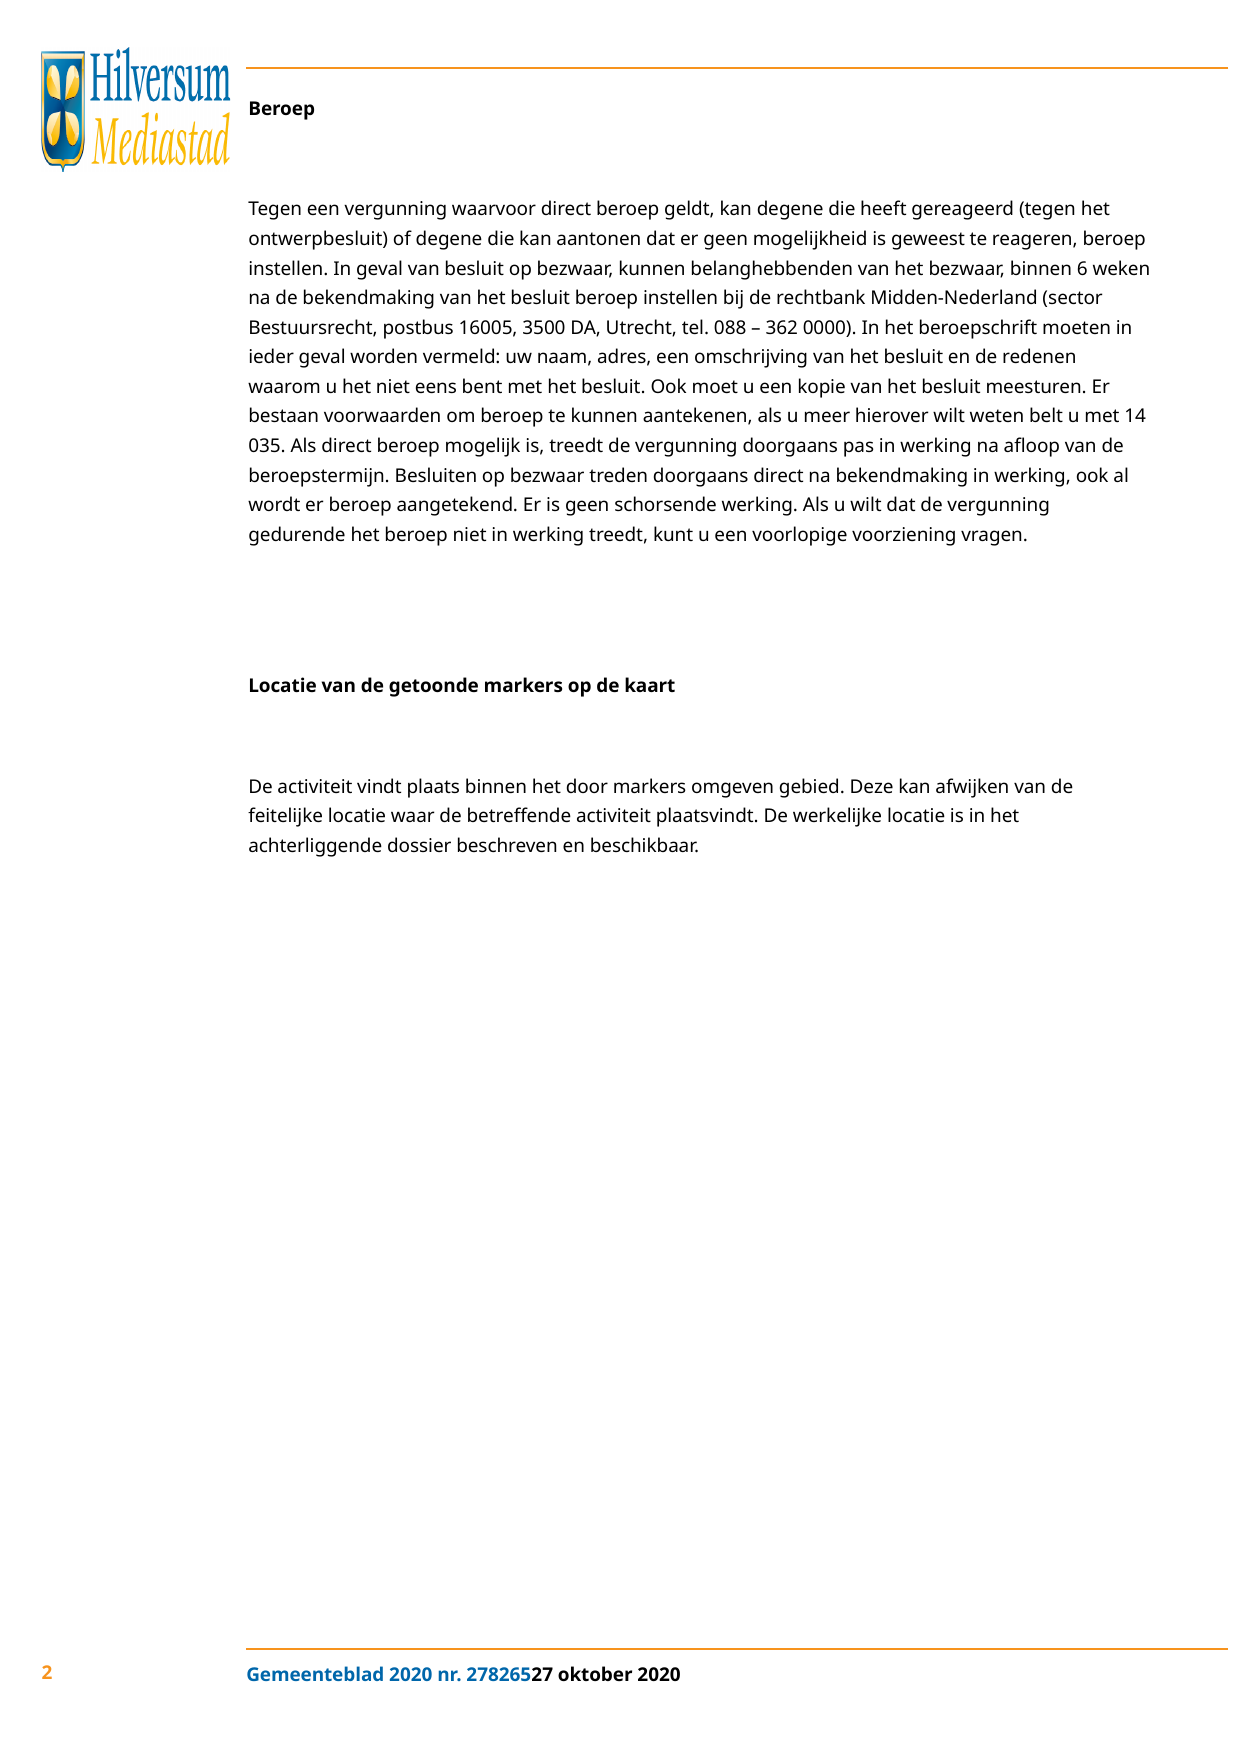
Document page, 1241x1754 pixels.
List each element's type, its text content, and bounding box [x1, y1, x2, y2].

text Locatie van de getoonde markers op de kaart [248, 672, 1152, 698]
text De activiteit vindt plaats binnen het door markers omgeven gebied. Deze kan afwijken van de feitelijke locatie waar de betreffende activiteit plaatsvindt. De werkelijke locatie is in het achterliggende dossier beschreven en beschikbaar. [248, 773, 1152, 858]
text Tegen een vergunning waarvoor direct beroep geldt, kan degene die heeft gereageerd (tegen het ontwerpbesluit) of degene die kan aantonen dat er geen mogelijkheid is geweest te reageren, beroep instellen. In geval van besluit op bezwaar, kunnen belanghebbenden van het bezwaar, binnen 6 weken na de bekendmaking van het besluit beroep instellen bij de rechtbank Midden-Nederland (sector Bestuursrecht, postbus 16005, 3500 DA, Utrecht, tel. 088 – 362 0000). In het beroepschrift moeten in ieder geval worden vermeld: uw naam, adres, een omschrijving van het besluit en de redenen waarom u het niet eens bent met het besluit. Ook moet u een kopie van het besluit meesturen. Er bestaan voorwaarden om beroep te kunnen aantekenen, als u meer hierover wilt weten belt u met 14 035. Als direct beroep mogelijk is, treedt de vergunning doorgaans pas in werking na afloop van de beroepstermijn. Besluiten op bezwaar treden doorgaans direct na bekendmaking in werking, ook al wordt er beroep aangetekend. Er is geen schorsende werking. Als u wilt dat de vergunning gedurende het beroep niet in werking treedt, kunt u een voorlopige voorziening vragen. [248, 196, 1152, 547]
text Beroep [248, 95, 1152, 121]
picture [41, 47, 231, 172]
